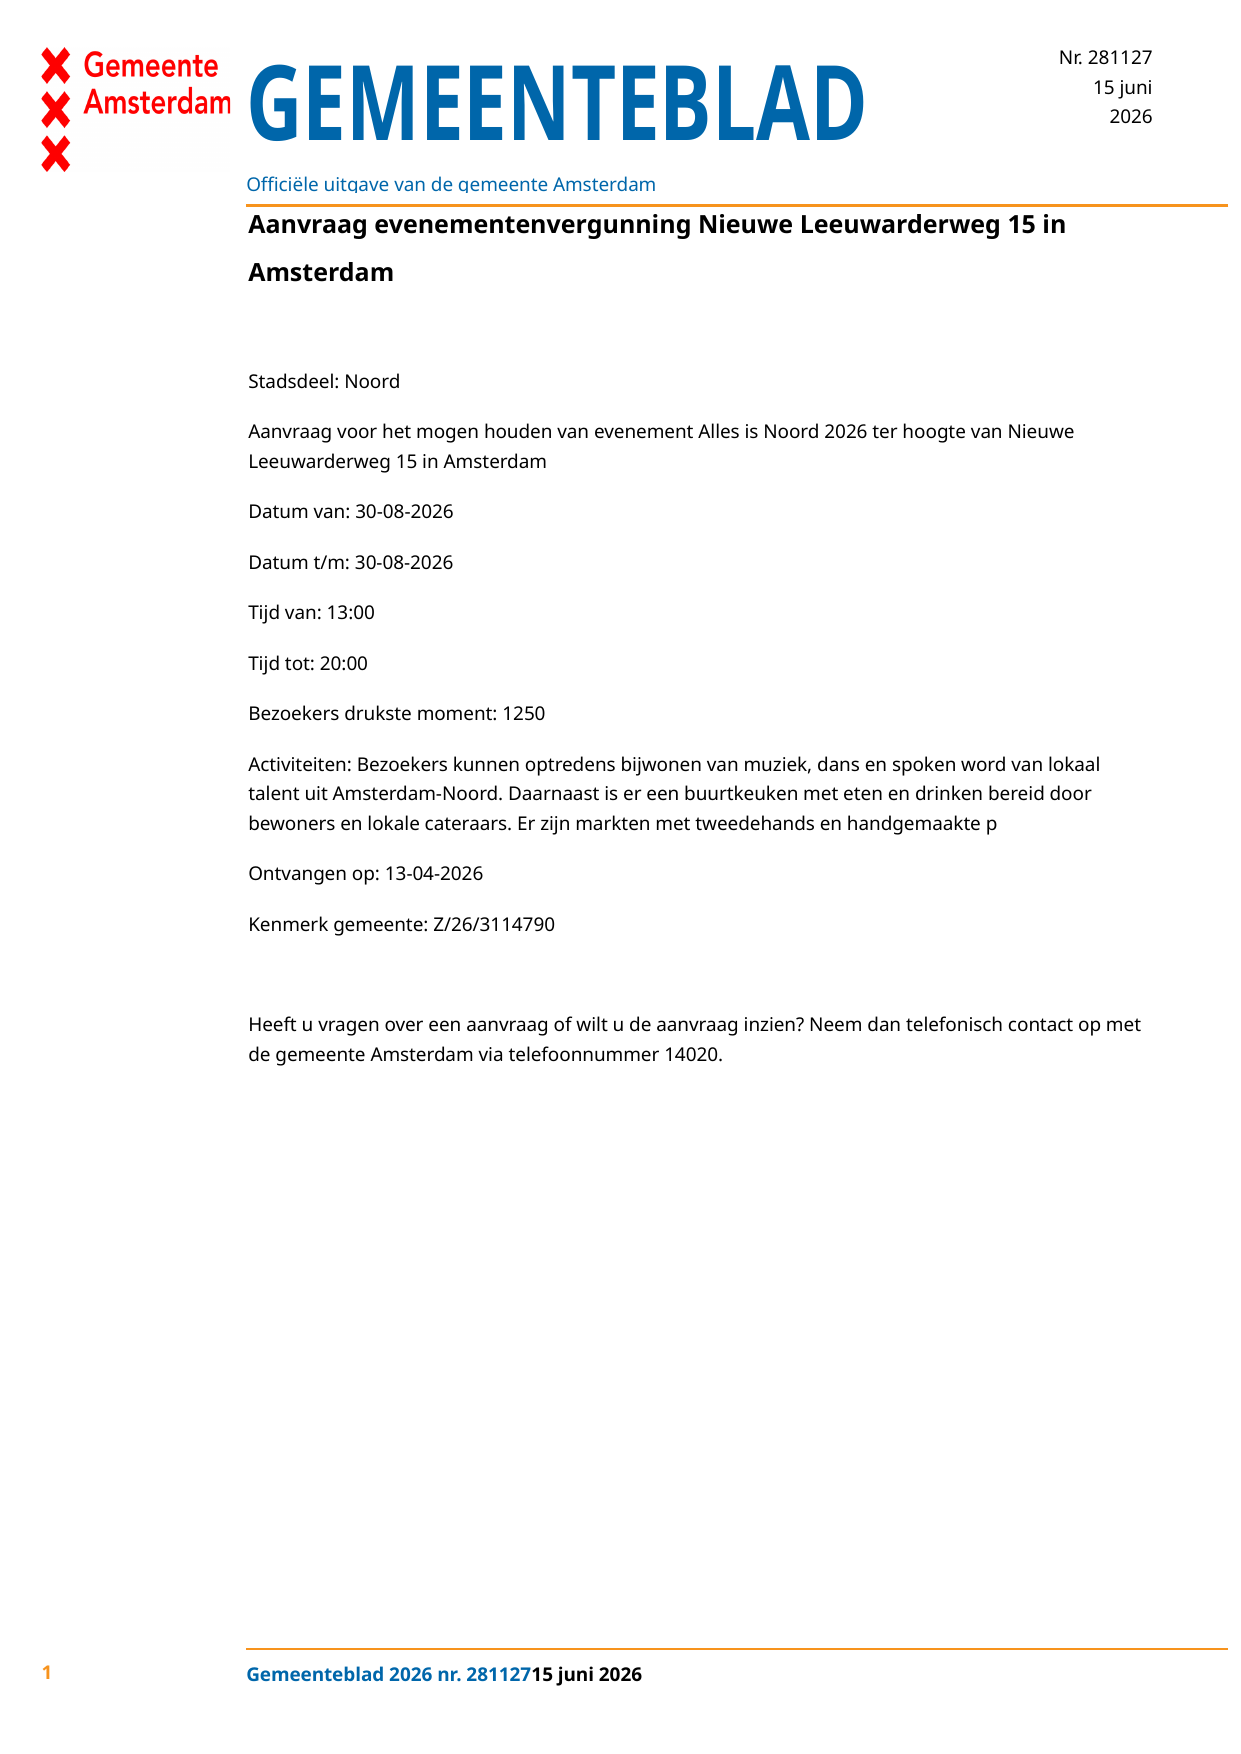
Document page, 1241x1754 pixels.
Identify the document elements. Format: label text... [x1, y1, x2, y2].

text Tijd tot: 20:00 [248, 650, 1152, 676]
text Aanvraag voor het mogen houden van evenement Alles is Noord 2026 ter hoogte van Nieuwe Leeuwarderweg 15 in Amsterdam [248, 419, 1152, 474]
text Aanvraag evenementenvergunning Nieuwe Leeuwarderweg 15 in Amsterdam [248, 207, 1152, 288]
text Kenmerk gemeente: Z/26/3114790 [248, 911, 1152, 937]
text Activiteiten: Bezoekers kunnen optredens bijwonen van muziek, dans en spoken word van lokaal talent uit Amsterdam-Noord. Daarnaast is er een buurtkeuken met eten en drinken bereid door bewoners en lokale cateraars. Er zijn markten met tweedehands en handgemaakte p [248, 751, 1152, 836]
text Ontvangen op: 13-04-2026 [248, 860, 1152, 886]
picture [41, 47, 231, 172]
text Datum van: 30-08-2026 [248, 499, 1152, 524]
text Bezoekers drukste moment: 1250 [248, 700, 1152, 726]
text Datum t/m: 30-08-2026 [248, 549, 1152, 575]
text Stadsdeel: Noord [248, 368, 1152, 394]
text Heeft u vragen over een aanvraag of wilt u de aanvraag inzien? Neem dan telefonisch contact op met de gemeente Amsterdam via telefoonnummer 14020. [248, 1012, 1152, 1067]
text Tijd van: 13:00 [248, 599, 1152, 625]
